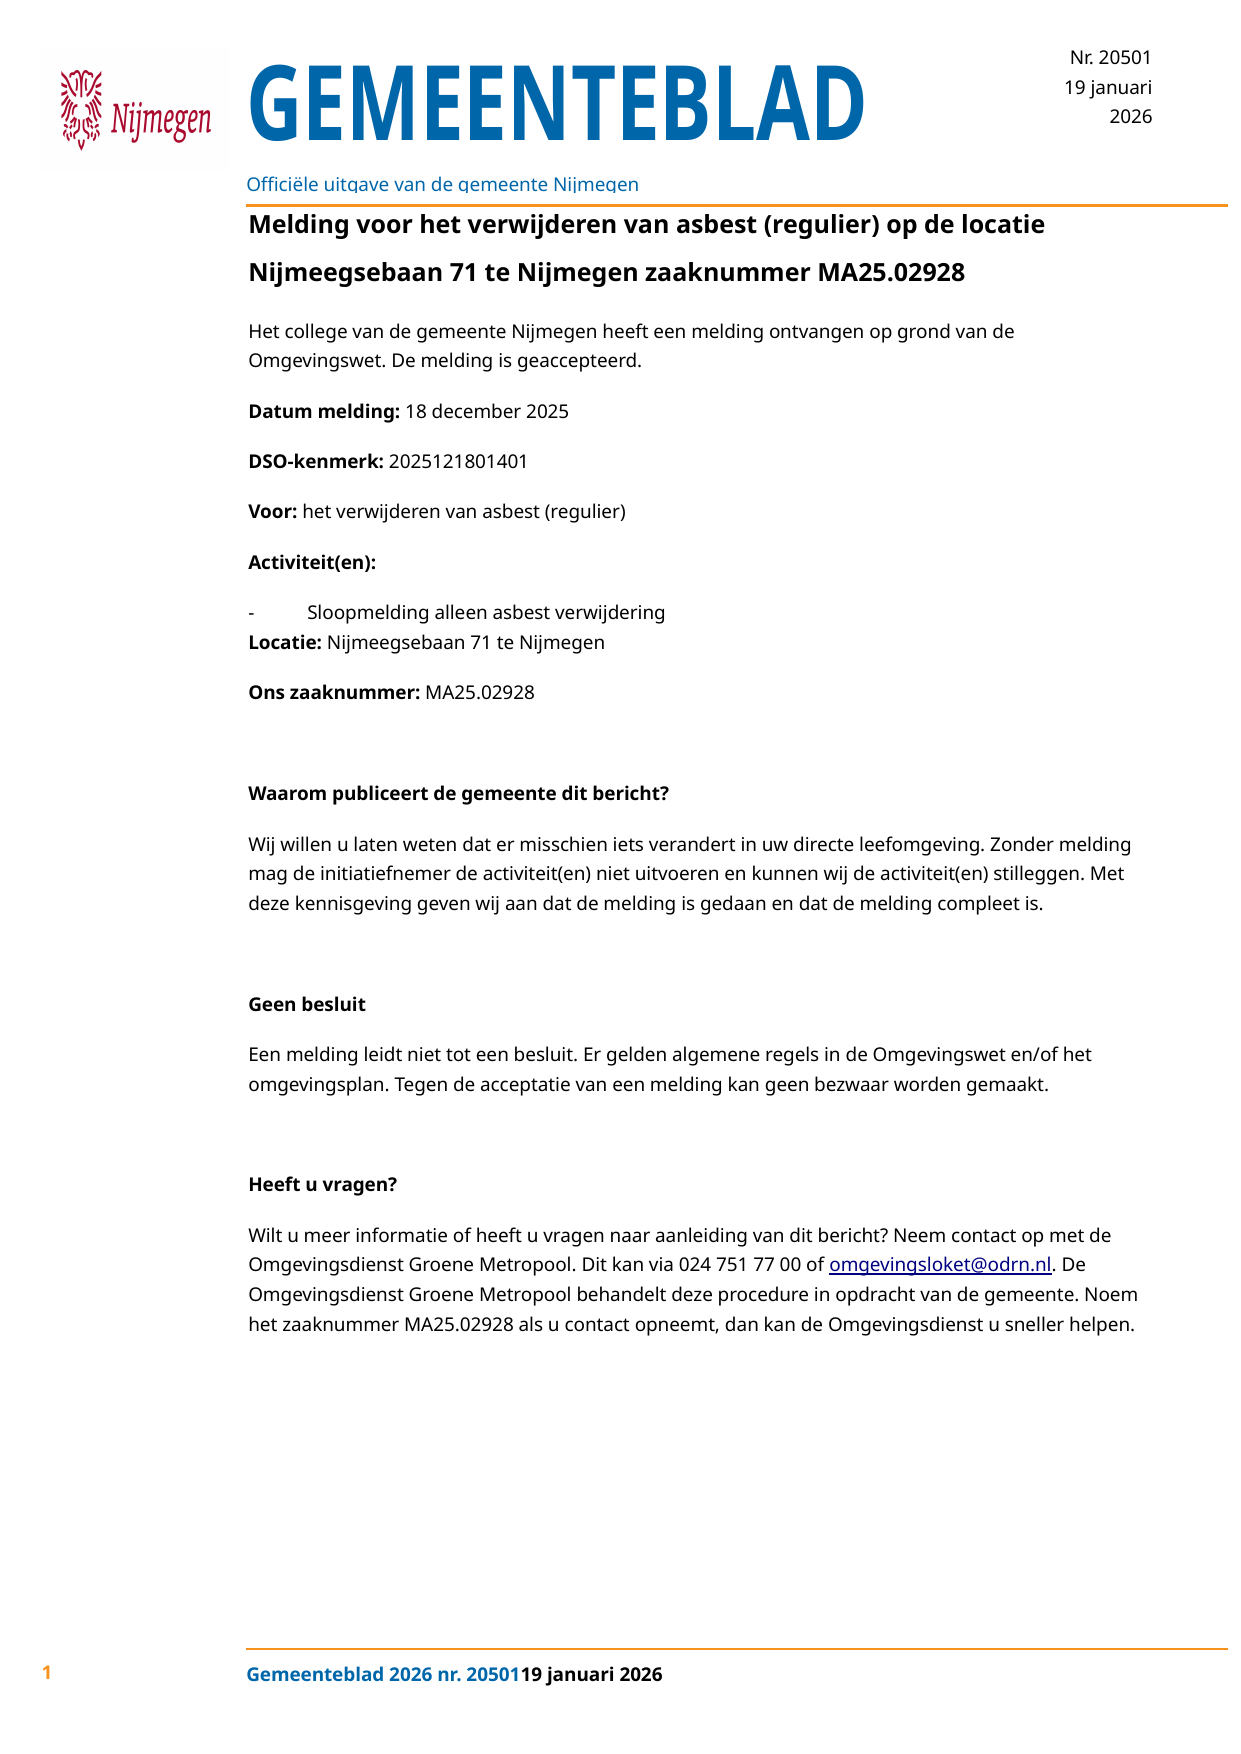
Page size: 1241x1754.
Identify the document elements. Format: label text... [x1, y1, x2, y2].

text Activiteit(en): [248, 549, 1152, 575]
text Heeft u vragen? [248, 1172, 1152, 1197]
text Het college van de gemeente Nijmegen heeft een melding ontvangen op grond van de Omgevingswet. De melding is geaccepteerd. [248, 318, 1152, 373]
text Waarom publiceert de gemeente dit bericht? [248, 780, 1152, 806]
text Geen besluit [248, 991, 1152, 1017]
text Wilt u meer informatie of heeft u vragen naar aanleiding van dit bericht? Neem contact op met de Omgevingsdienst Groene Metropool. Dit kan via 024 751 77 00 of omgevingsloket@odrn.nl. De Omgevingsdienst Groene Metropool behandelt deze procedure in opdracht van de gemeente. Noem het zaaknummer MA25.02928 als u contact opneemt, dan kan de Omgevingsdienst u sneller helpen. [248, 1222, 1152, 1337]
text Ons zaaknummer: MA25.02928 [248, 679, 1152, 705]
picture [41, 47, 231, 172]
text Een melding leidt niet tot een besluit. Er gelden algemene regels in de Omgevingswet en/of het omgevingsplan. Tegen de acceptatie van een melding kan geen bezwaar worden gemaakt. [248, 1041, 1152, 1097]
list Sloopmelding alleen asbest verwijdering [248, 599, 1152, 625]
text Wij willen u laten weten dat er misschien iets verandert in uw directe leefomgeving. Zonder melding mag de initiatiefnemer de activiteit(en) niet uitvoeren en kunnen wij de activiteit(en) stilleggen. Met deze kennisgeving geven wij aan dat de melding is gedaan en dat de melding compleet is. [248, 831, 1152, 916]
text DSO-kenmerk: 2025121801401 [248, 448, 1152, 474]
text Datum melding: 18 december 2025 [248, 398, 1152, 424]
text Melding voor het verwijderen van asbest (regulier) op de locatie Nijmeegsebaan 71 te Nijmegen zaaknummer MA25.02928 [248, 207, 1152, 288]
text Voor: het verwijderen van asbest (regulier) [248, 499, 1152, 524]
text Locatie: Nijmeegsebaan 71 te Nijmegen [248, 629, 1152, 655]
